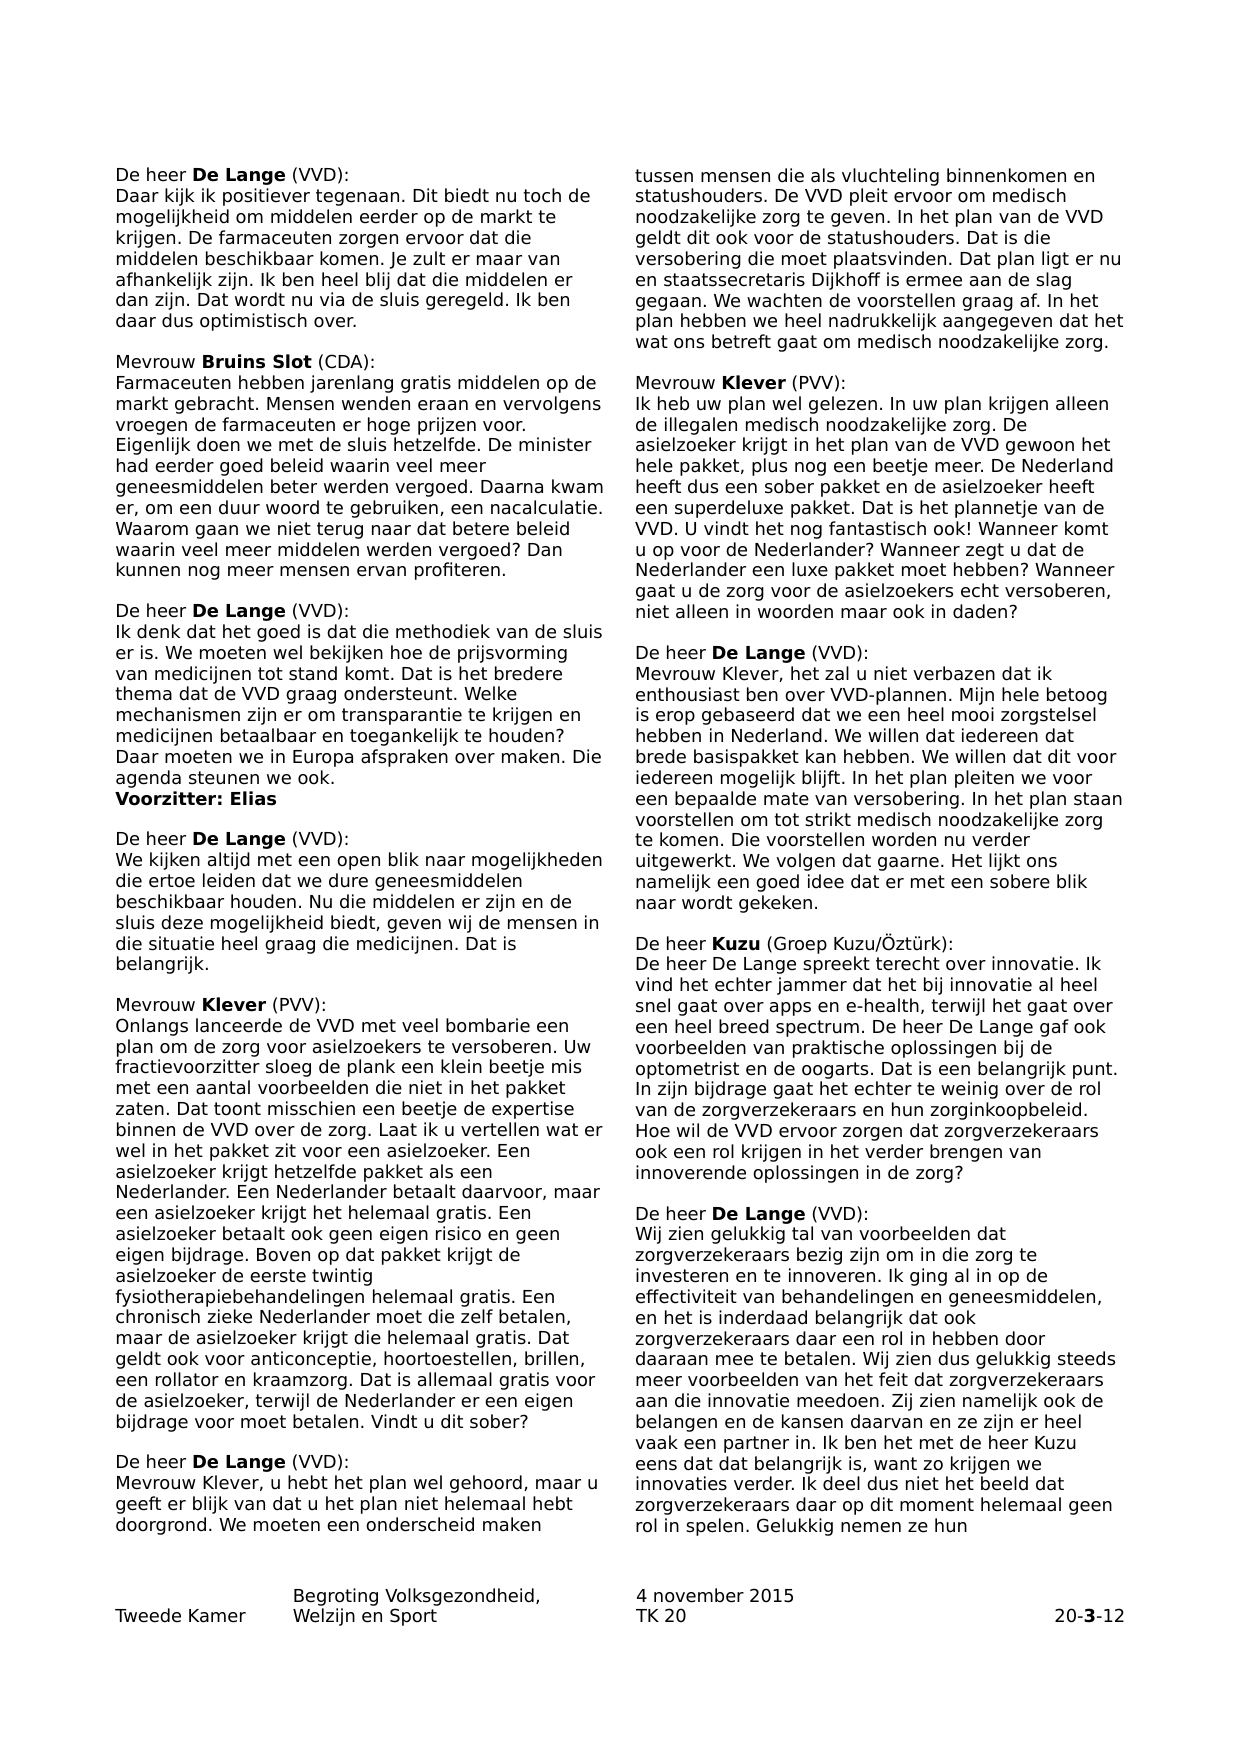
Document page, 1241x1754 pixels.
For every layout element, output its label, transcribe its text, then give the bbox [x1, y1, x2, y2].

text De heer Kuzu (Groep Kuzu/Öztürk): [635, 933, 1125, 954]
text Mevrouw Klever, het zal u niet verbazen dat ik enthousiast ben over VVD-plannen. Mijn hele betoog is erop gebaseerd dat we een heel mooi zorgstelsel hebben in Nederland. We willen dat iedereen dat brede basispakket kan hebben. We willen dat dit voor iedereen mogelijk blijft. In het plan pleiten we voor een bepaalde mate van versobering. In het plan staan voorstellen om tot strikt medisch noodzakelijke zorg te komen. Die voorstellen worden nu verder uitgewerkt. We volgen dat gaarne. Het lijkt ons namelijk een goed idee dat er met een sobere blik naar wordt gekeken. [635, 663, 1125, 913]
text Mevrouw Bruins Slot (CDA): [115, 352, 605, 373]
text Onlangs lanceerde de VVD met veel bombarie een plan om de zorg voor asielzoekers te versoberen. Uw fractievoorzitter sloeg de plank een klein beetje mis met een aantal voorbeelden die niet in het pakket zaten. Dat toont misschien een beetje de expertise binnen de VVD over de zorg. Laat ik u vertellen wat er wel in het pakket zit voor een asielzoeker. Een asielzoeker krijgt hetzelfde pakket als een Nederlander. Een Nederlander betaalt daarvoor, maar een asielzoeker krijgt het helemaal gratis. Een asielzoeker betaalt ook geen eigen risico en geen eigen bijdrage. Boven op dat pakket krijgt de asielzoeker de eerste twintig fysiotherapiebehandelingen helemaal gratis. Een chronisch zieke Nederlander moet die zelf betalen, maar de asielzoeker krijgt die helemaal gratis. Dat geldt ook voor anticonceptie, hoortoestellen, brillen, een rollator en kraamzorg. Dat is allemaal gratis voor de asielzoeker, terwijl de Nederlander er een eigen bijdrage voor moet betalen. Vindt u dit sober? [115, 1016, 605, 1432]
text Mevrouw Klever, u hebt het plan wel gehoord, maar u geeft er blijk van dat u het plan niet helemaal hebt doorgrond. We moeten een onderscheid maken [115, 1473, 605, 1536]
text Ik denk dat het goed is dat die methodiek van de sluis er is. We moeten wel bekijken hoe de prijsvorming van medicijnen tot stand komt. Dat is het bredere thema dat de VVD graag ondersteunt. Welke mechanismen zijn er om transparantie te krijgen en medicijnen betaalbaar en toegankelijk te houden? Daar moeten we in Europa afspraken over maken. Die agenda steunen we ook. [115, 622, 605, 788]
text Ik heb uw plan wel gelezen. In uw plan krijgen alleen de illegalen medisch noodzakelijke zorg. De asielzoeker krijgt in het plan van de VVD gewoon het hele pakket, plus nog een beetje meer. De Nederland heeft dus een sober pakket en de asielzoeker heeft een superdeluxe pakket. Dat is het plannetje van de VVD. U vindt het nog fantastisch ook! Wanneer komt u op voor de Nederlander? Wanneer zegt u dat de Nederlander een luxe pakket moet hebben? Wanneer gaat u de zorg voor de asielzoekers echt versoberen, niet alleen in woorden maar ook in daden? [635, 393, 1125, 623]
text Mevrouw Klever (PVV): [115, 995, 605, 1016]
text De heer De Lange (VVD): [635, 643, 1125, 663]
text tussen mensen die als vluchteling binnenkomen en statushouders. De VVD pleit ervoor om medisch noodzakelijke zorg te geven. In het plan van de VVD geldt dit ook voor de statushouders. Dat is die versobering die moet plaatsvinden. Dat plan ligt er nu en staatssecretaris Dijkhoff is ermee aan de slag gegaan. We wachten de voorstellen graag af. In het plan hebben we heel nadrukkelijk aangegeven dat het wat ons betreft gaat om medisch noodzakelijke zorg. [635, 165, 1125, 353]
text De heer De Lange (VVD): [115, 1452, 605, 1473]
text Daar kijk ik positiever tegenaan. Dit biedt nu toch de mogelijkheid om middelen eerder op de markt te krijgen. De farmaceuten zorgen ervoor dat die middelen beschikbaar komen. Je zult er maar van afhankelijk zijn. Ik ben heel blij dat die middelen er dan zijn. Dat wordt nu via de sluis geregeld. Ik ben daar dus optimistisch over. [115, 186, 605, 332]
text Wij zien gelukkig tal van voorbeelden dat zorgverzekeraars bezig zijn om in die zorg te investeren en te innoveren. Ik ging al in op de effectiviteit van behandelingen en geneesmiddelen, en het is inderdaad belangrijk dat ook zorgverzekeraars daar een rol in hebben door daaraan mee te betalen. Wij zien dus gelukkig steeds meer voorbeelden van het feit dat zorgverzekeraars aan die innovatie meedoen. Zij zien namelijk ook de belangen en de kansen daarvan en ze zijn er heel vaak een partner in. Ik ben het met de heer Kuzu eens dat dat belangrijk is, want zo krijgen we innovaties verder. Ik deel dus niet het beeld dat zorgverzekeraars daar op dit moment helemaal geen rol in spelen. Gelukkig nemen ze hun [635, 1224, 1125, 1537]
text De heer De Lange (VVD): [635, 1203, 1125, 1224]
text Farmaceuten hebben jarenlang gratis middelen op de markt gebracht. Mensen wenden eraan en vervolgens vroegen de farmaceuten er hoge prijzen voor. Eigenlijk doen we met de sluis hetzelfde. De minister had eerder goed beleid waarin veel meer geneesmiddelen beter werden vergoed. Daarna kwam er, om een duur woord te gebruiken, een nacalculatie. Waarom gaan we niet terug naar dat betere beleid waarin veel meer middelen werden vergoed? Dan kunnen nog meer mensen ervan profiteren. [115, 373, 605, 581]
text De heer De Lange (VVD): [115, 165, 605, 186]
text De heer De Lange (VVD): [115, 601, 605, 622]
text We kijken altijd met een open blik naar mogelijkheden die ertoe leiden dat we dure geneesmiddelen beschikbaar houden. Nu die middelen er zijn en de sluis deze mogelijkheid biedt, geven wij de mensen in die situatie heel graag die medicijnen. Dat is belangrijk. [115, 850, 605, 975]
text Voorzitter: Elias [115, 788, 605, 809]
text Mevrouw Klever (PVV): [635, 373, 1125, 393]
text De heer De Lange spreekt terecht over innovatie. Ik vind het echter jammer dat het bij innovatie al heel snel gaat over apps en e-health, terwijl het gaat over een heel breed spectrum. De heer De Lange gaf ook voorbeelden van praktische oplossingen bij de optometrist en de oogarts. Dat is een belangrijk punt. In zijn bijdrage gaat het echter te weinig over de rol van de zorgverzekeraars en hun zorginkoopbeleid. Hoe wil de VVD ervoor zorgen dat zorgverzekeraars ook een rol krijgen in het verder brengen van innoverende oplossingen in de zorg? [635, 954, 1125, 1183]
text De heer De Lange (VVD): [115, 829, 605, 850]
